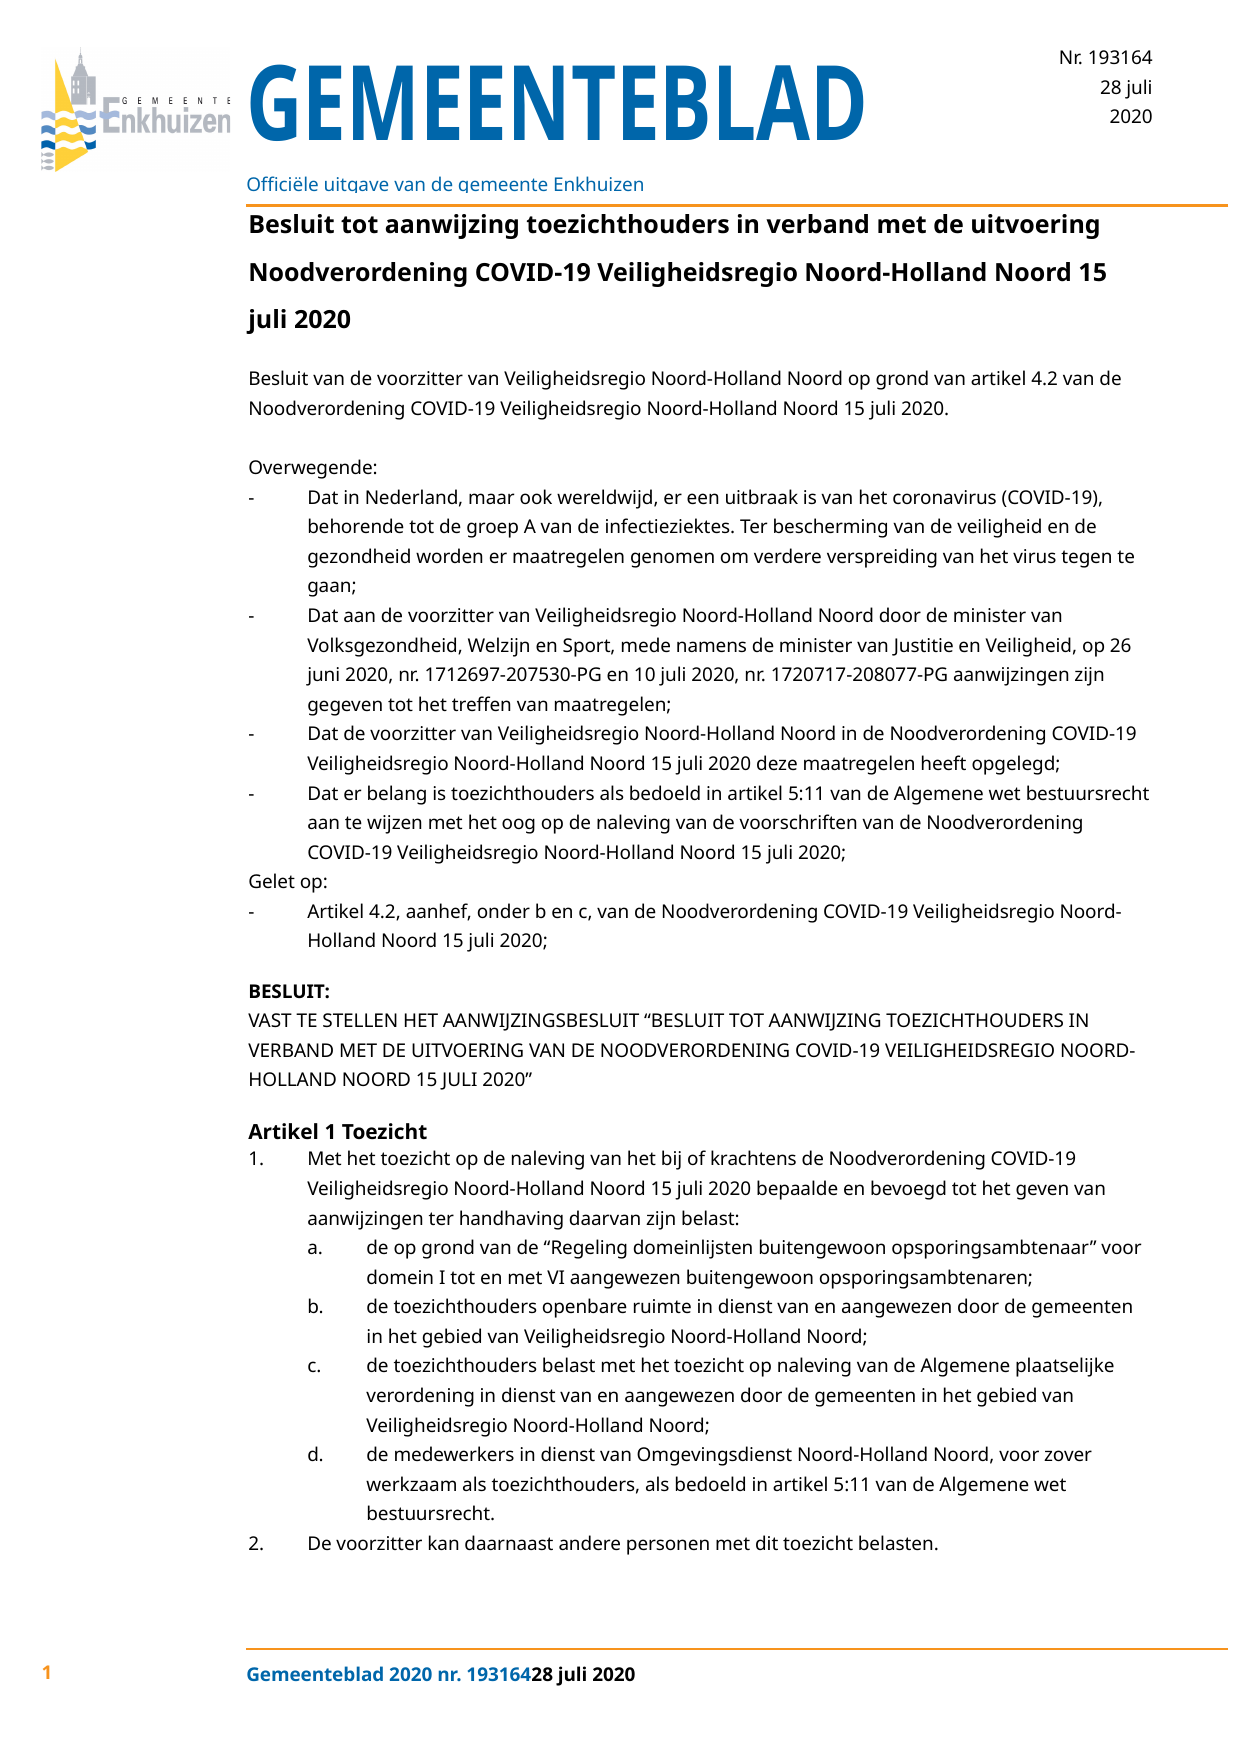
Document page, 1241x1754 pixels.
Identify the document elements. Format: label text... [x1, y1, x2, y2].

list Met het toezicht op de naleving van het bij of krachtens de Noodverordening COVID-19 Veiligheidsregio Noord-Holland Noord 15 juli 2020 bepaalde en bevoegd tot het geven van aanwijzingen ter handhaving daarvan zijn belast: [248, 1146, 1152, 1230]
list Artikel 4.2, aanhef, onder b en c, van de Noodverordening COVID-19 Veiligheidsregio Noord-Holland Noord 15 juli 2020; [248, 898, 1152, 953]
list de op grond van de “Regeling domeinlijsten buitengewoon opsporingsambtenaar” voor domein I tot en met VI aangewezen buitengewoon opsporingsambtenaren; [307, 1234, 1152, 1289]
list de medewerkers in dienst van Omgevingsdienst Noord-Holland Noord, voor zover werkzaam als toezichthouders, als bedoeld in artikel 5:11 van de Algemene wet bestuursrecht. [307, 1441, 1152, 1526]
list de toezichthouders belast met het toezicht op naleving van de Algemene plaatselijke verordening in dienst van en aangewezen door de gemeenten in het gebied van Veiligheidsregio Noord-Holland Noord; [307, 1353, 1152, 1437]
text BESLUIT: [248, 978, 1152, 1004]
text Artikel 1 Toezicht [248, 1117, 1152, 1146]
list Dat aan de voorzitter van Veiligheidsregio Noord-Holland Noord door de minister van Volksgezondheid, Welzijn en Sport, mede namens de minister van Justitie en Veiligheid, op 26 juni 2020, nr. 1712697-207530-PG en 10 juli 2020, nr. 1720717-208077-PG aanwijzingen zijn gegeven tot het treffen van maatregelen; [248, 602, 1152, 717]
list Dat er belang is toezichthouders als bedoeld in artikel 5:11 van de Algemene wet bestuursrecht aan te wijzen met het oog op de naleving van de voorschriften van de Noodverordening COVID-19 Veiligheidsregio Noord-Holland Noord 15 juli 2020; [248, 780, 1152, 864]
list Dat in Nederland, maar ook wereldwijd, er een uitbraak is van het coronavirus (COVID-19), behorende tot de groep A van de infectieziektes. Ter bescherming van de veiligheid en de gezondheid worden er maatregelen genomen om verdere verspreiding van het virus tegen te gaan; [248, 484, 1152, 598]
list De voorzitter kan daarnaast andere personen met dit toezicht belasten. [248, 1530, 1152, 1556]
text Besluit tot aanwijzing toezichthouders in verband met de uitvoering Noodverordening COVID-19 Veiligheidsregio Noord-Holland Noord 15 juli 2020 [248, 207, 1152, 336]
text Gelet op: [248, 868, 1152, 894]
list Dat de voorzitter van Veiligheidsregio Noord-Holland Noord in de Noodverordening COVID-19 Veiligheidsregio Noord-Holland Noord 15 juli 2020 deze maatregelen heeft opgelegd; [248, 721, 1152, 776]
text VAST TE STELLEN HET AANWIJZINGSBESLUIT “BESLUIT TOT AANWIJZING TOEZICHTHOUDERS IN VERBAND MET DE UITVOERING VAN DE NOODVERORDENING COVID-19 VEILIGHEIDSREGIO NOORD-HOLLAND NOORD 15 JULI 2020” [248, 1007, 1152, 1092]
text Overwegende: [248, 454, 1152, 480]
list de toezichthouders openbare ruimte in dienst van en aangewezen door de gemeenten in het gebied van Veiligheidsregio Noord-Holland Noord; [307, 1293, 1152, 1349]
text Besluit van de voorzitter van Veiligheidsregio Noord-Holland Noord op grond van artikel 4.2 van de Noodverordening COVID-19 Veiligheidsregio Noord-Holland Noord 15 juli 2020. [248, 366, 1152, 421]
picture [41, 47, 231, 172]
